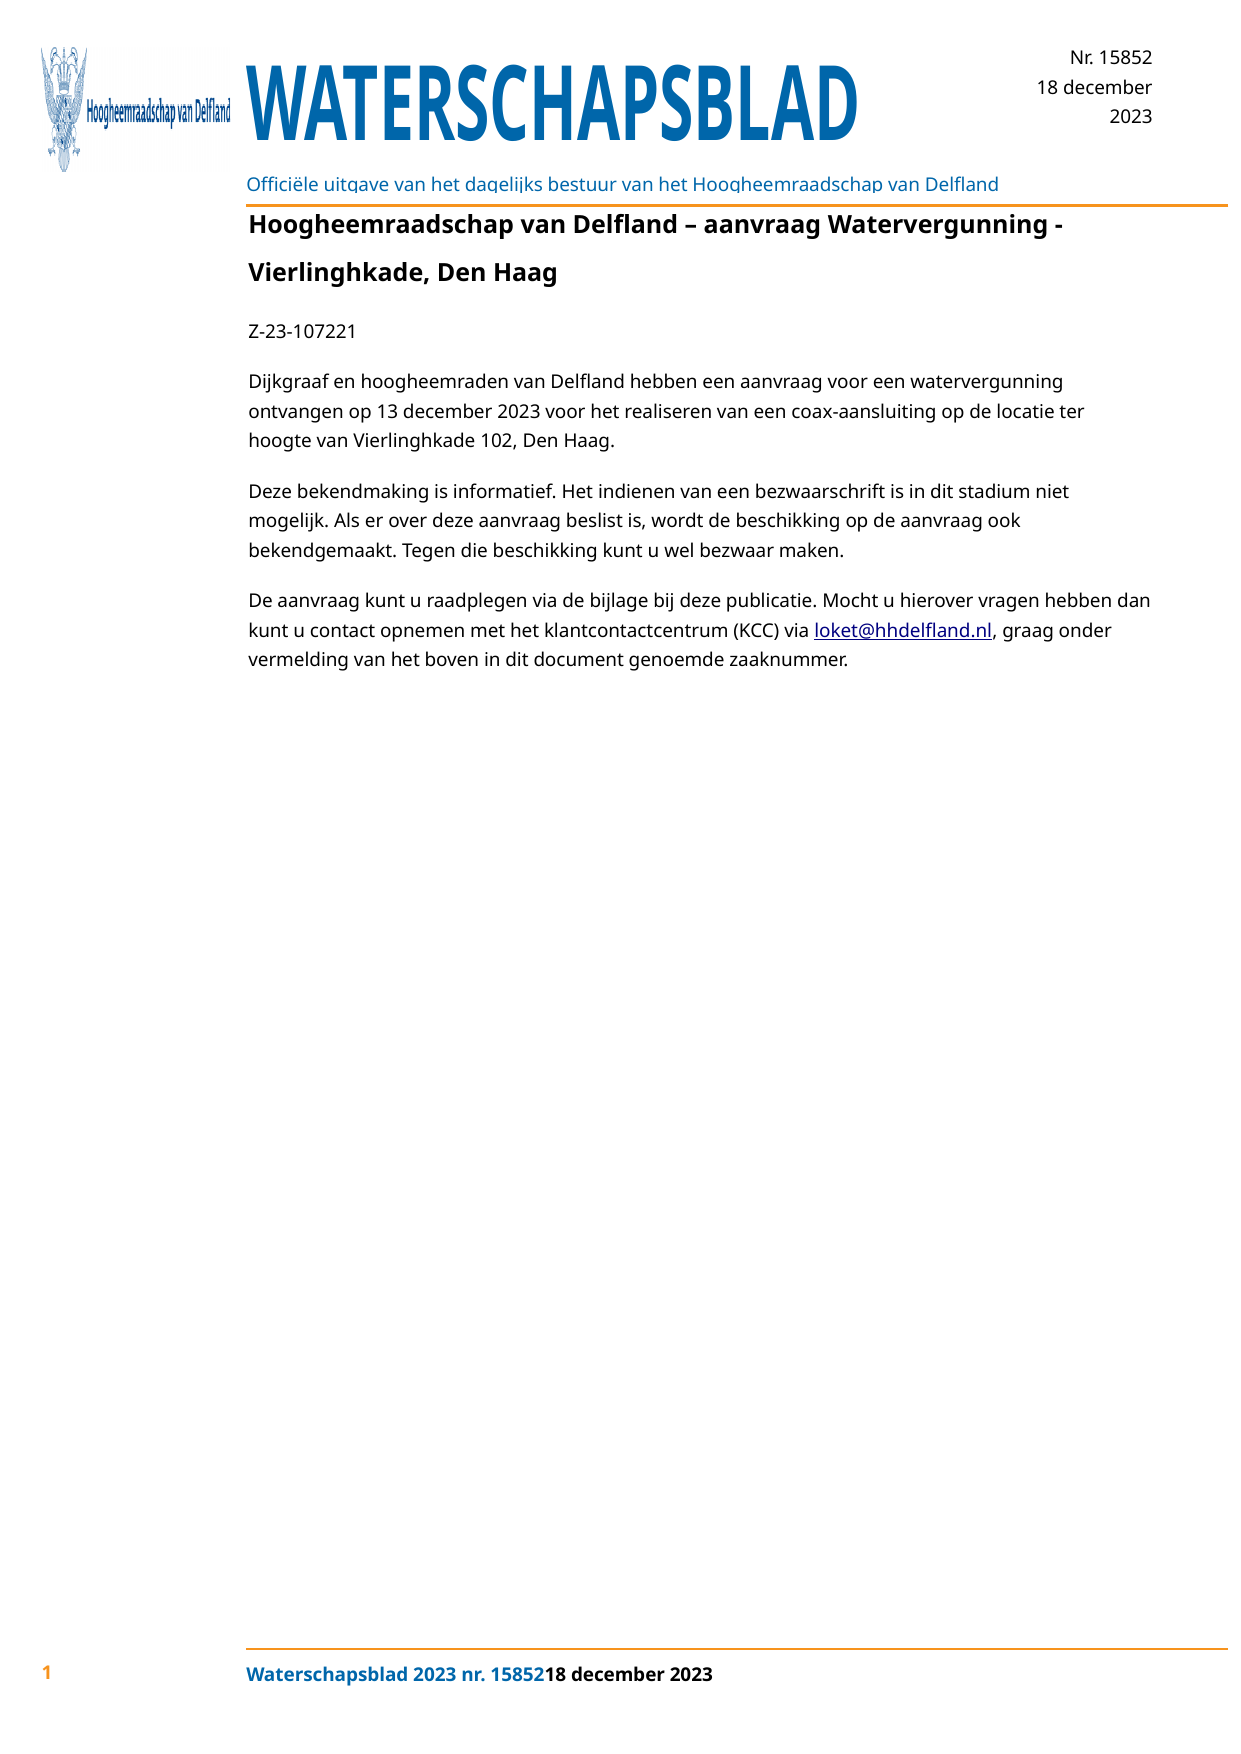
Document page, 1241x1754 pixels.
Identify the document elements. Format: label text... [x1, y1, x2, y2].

text Dijkgraaf en hoogheemraden van Delfland hebben een aanvraag voor een watervergunning ontvangen op 13 december 2023 voor het realiseren van een coax-aansluiting op de locatie ter hoogte van Vierlinghkade 102, Den Haag. [248, 368, 1152, 453]
text Hoogheemraadschap van Delfland – aanvraag Watervergunning - Vierlinghkade, Den Haag [248, 207, 1152, 288]
text Z-23-107221 [248, 318, 1152, 344]
text De aanvraag kunt u raadplegen via de bijlage bij deze publicatie. Mocht u hierover vragen hebben dan kunt u contact opnemen met het klantcontactcentrum (KCC) via loket@hhdelfland.nl, graag onder vermelding van het boven in dit document genoemde zaaknummer. [248, 587, 1152, 672]
picture [41, 47, 231, 172]
text Deze bekendmaking is informatief. Het indienen van een bezwaarschrift is in dit stadium niet mogelijk. Als er over deze aanvraag beslist is, wordt de beschikking op de aanvraag ook bekendgemaakt. Tegen die beschikking kunt u wel bezwaar maken. [248, 478, 1152, 563]
